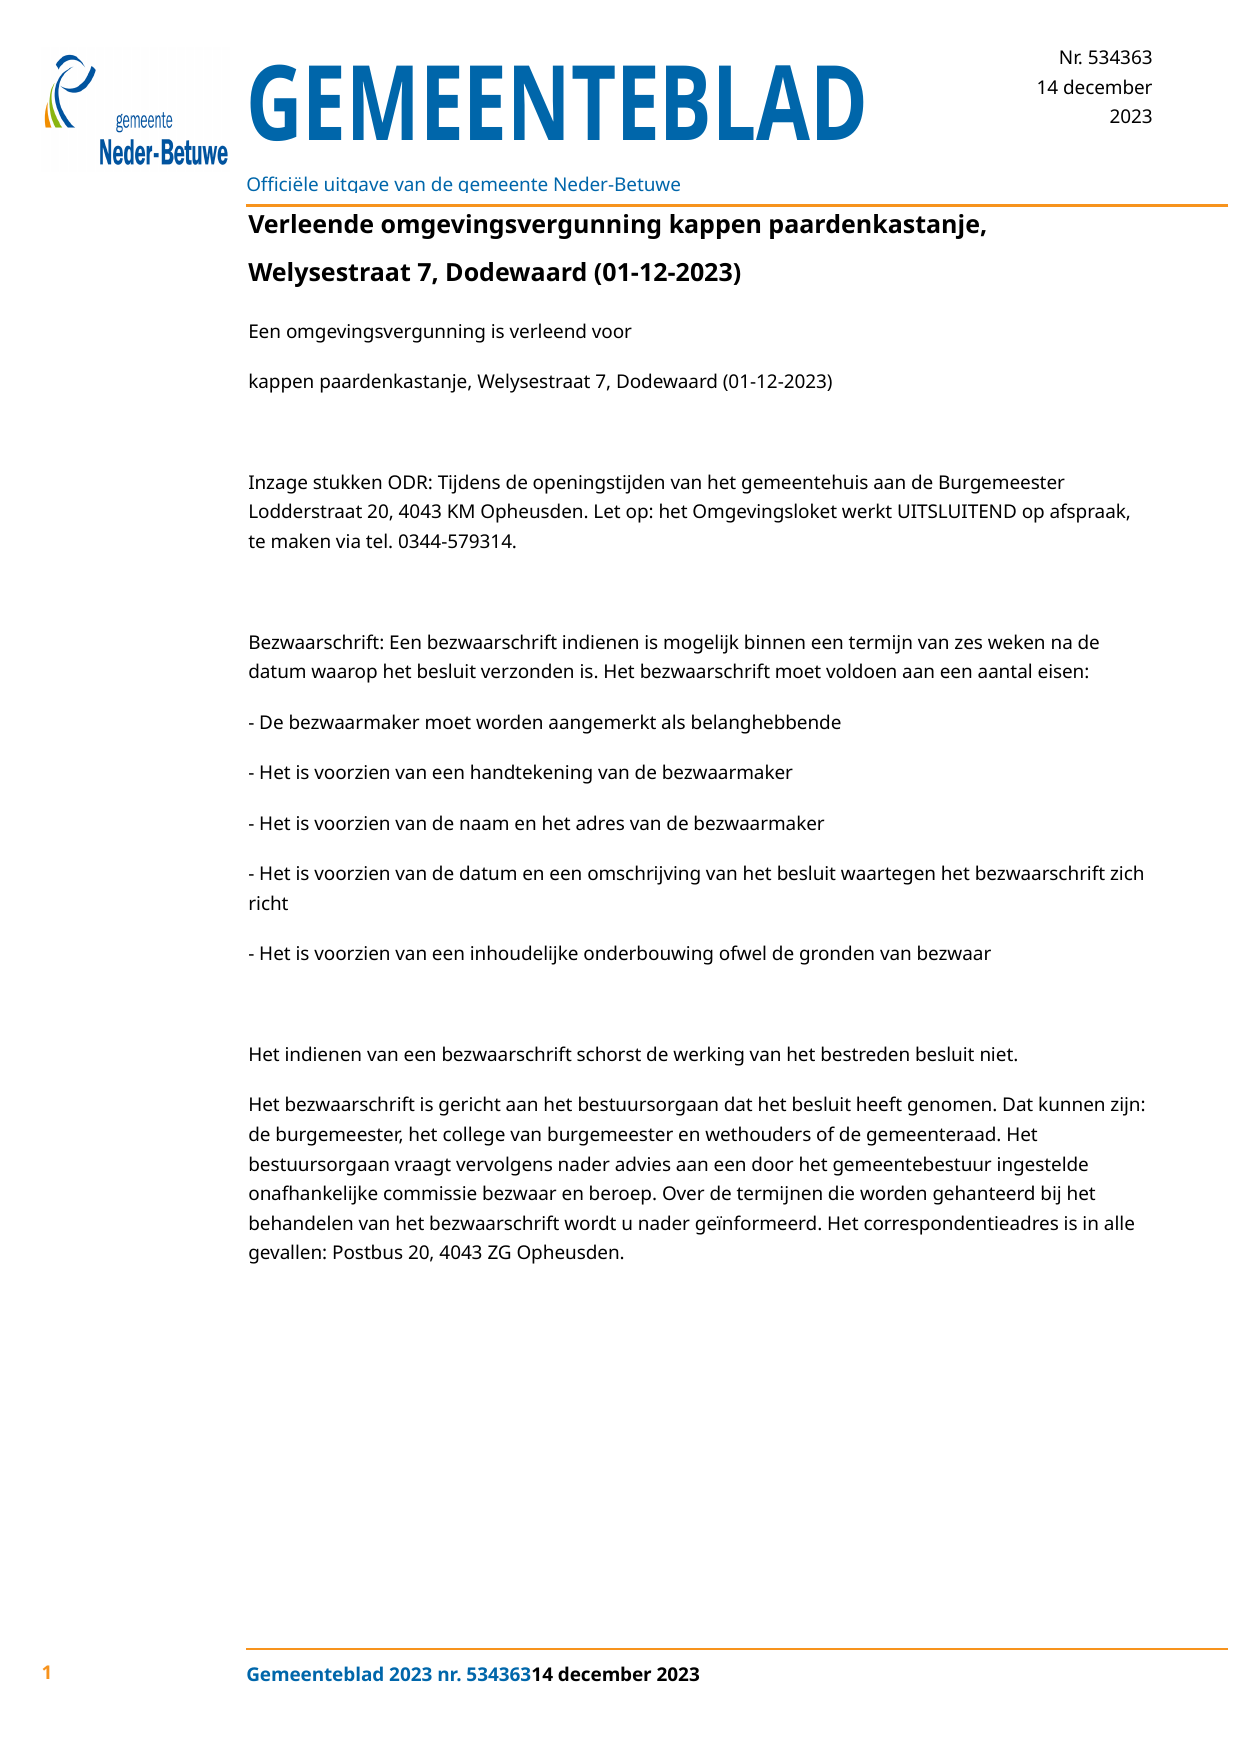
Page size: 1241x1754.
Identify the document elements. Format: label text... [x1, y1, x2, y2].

text Een omgevingsvergunning is verleend voor [248, 318, 1152, 344]
text - Het is voorzien van de datum en een omschrijving van het besluit waartegen het bezwaarschrift zich richt [248, 860, 1152, 916]
text Het bezwaarschrift is gericht aan het bestuursorgaan dat het besluit heeft genomen. Dat kunnen zijn: de burgemeester, het college van burgemeester en wethouders of de gemeenteraad. Het bestuursorgaan vraagt vervolgens nader advies aan een door het gemeentebestuur ingestelde onafhankelijke commissie bezwaar en beroep. Over de termijnen die worden gehanteerd bij het behandelen van het bezwaarschrift wordt u nader geïnformeerd. Het correspondentieadres is in alle gevallen: Postbus 20, 4043 ZG Opheusden. [248, 1092, 1152, 1265]
text Verleende omgevingsvergunning kappen paardenkastanje, Welysestraat 7, Dodewaard (01-12-2023) [248, 207, 1152, 288]
text - De bezwaarmaker moet worden aangemerkt als belanghebbende [248, 709, 1152, 735]
text - Het is voorzien van een inhoudelijke onderbouwing ofwel de gronden van bezwaar [248, 940, 1152, 966]
text Het indienen van een bezwaarschrift schorst de werking van het bestreden besluit niet. [248, 1041, 1152, 1067]
text - Het is voorzien van een handtekening van de bezwaarmaker [248, 759, 1152, 785]
text Bezwaarschrift: Een bezwaarschrift indienen is mogelijk binnen een termijn van zes weken na de datum waarop het besluit verzonden is. Het bezwaarschrift moet voldoen aan een aantal eisen: [248, 629, 1152, 684]
text kappen paardenkastanje, Welysestraat 7, Dodewaard (01-12-2023) [248, 368, 1152, 394]
picture [41, 47, 231, 172]
text Inzage stukken ODR: Tijdens de openingstijden van het gemeentehuis aan de Burgemeester Lodderstraat 20, 4043 KM Opheusden. Let op: het Omgevingsloket werkt UITSLUITEND op afspraak, te maken via tel. 0344-579314. [248, 469, 1152, 554]
text - Het is voorzien van de naam en het adres van de bezwaarmaker [248, 810, 1152, 836]
